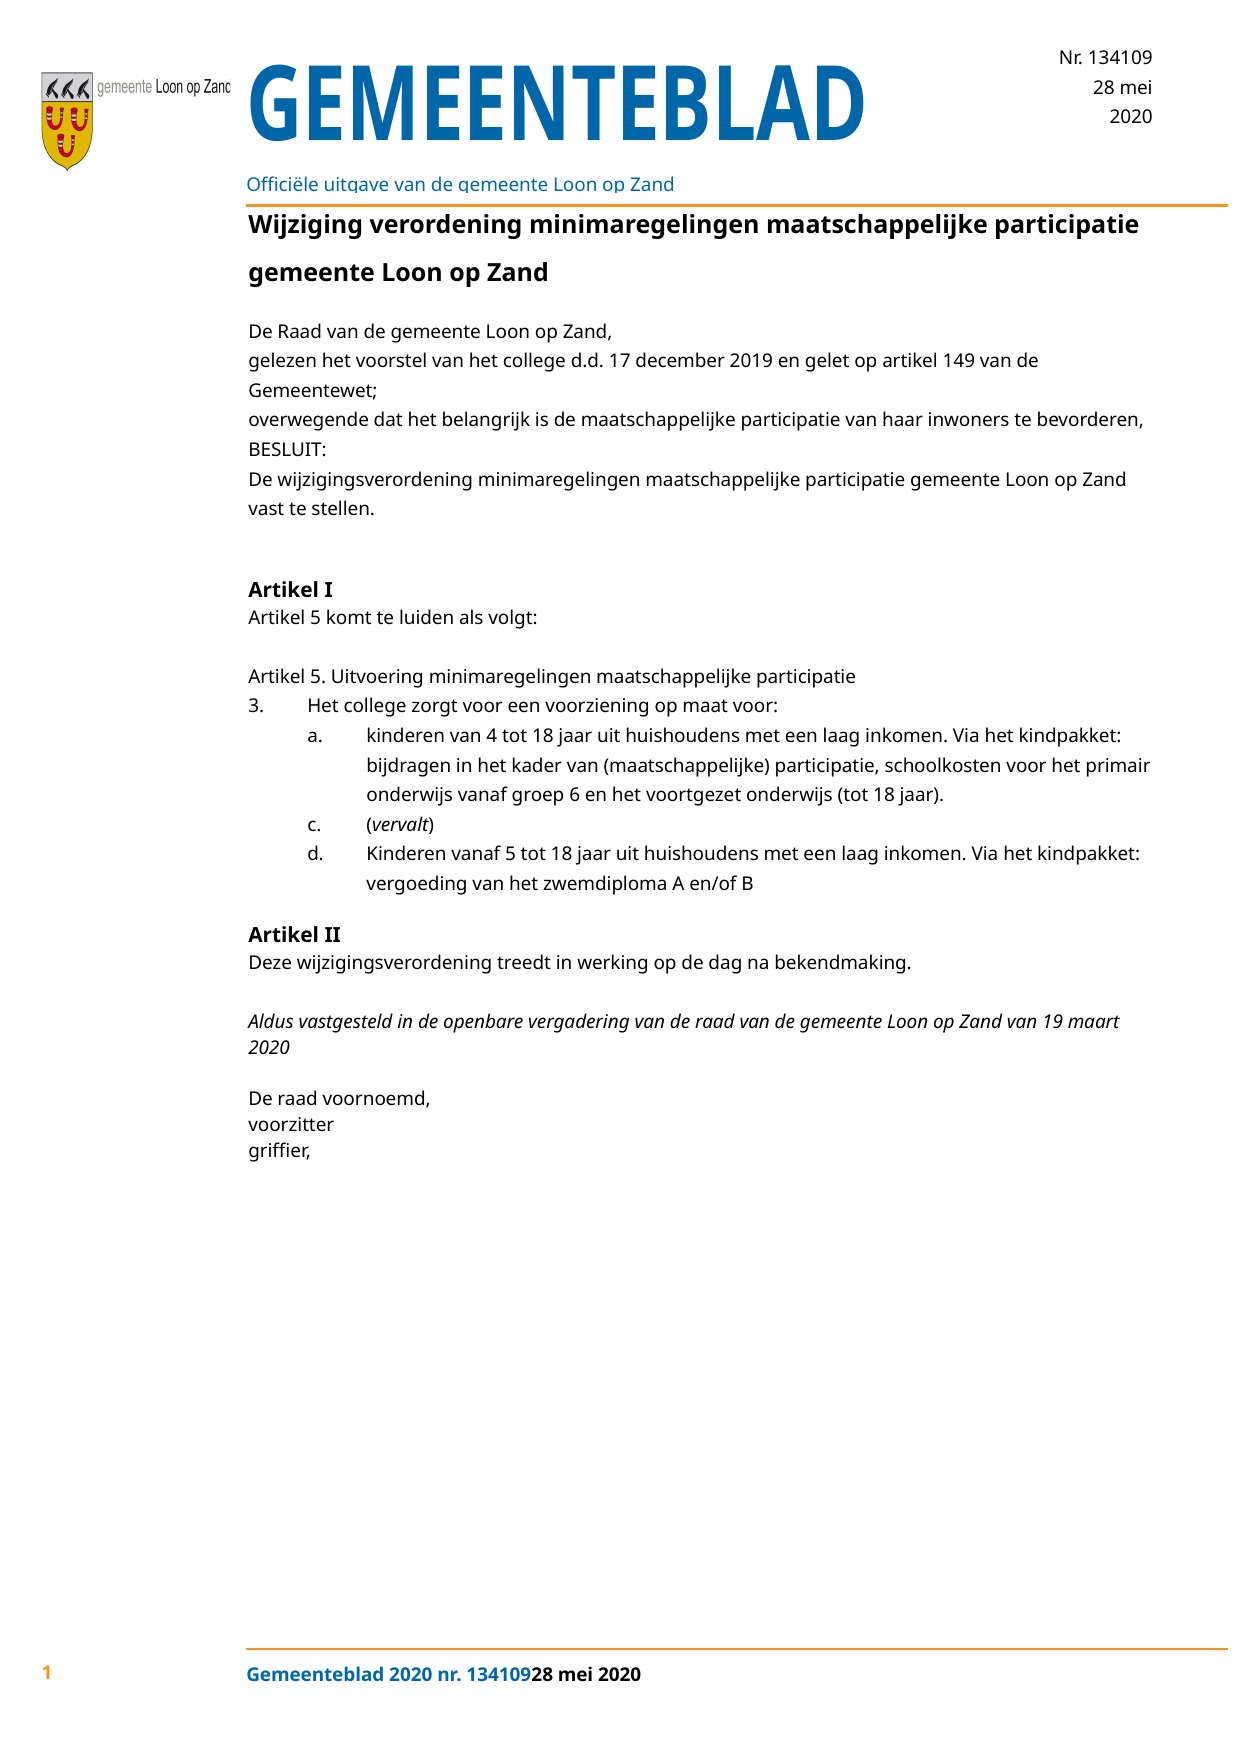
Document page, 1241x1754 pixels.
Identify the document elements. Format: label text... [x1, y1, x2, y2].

text De raad voornoemd, [248, 1085, 1152, 1111]
list (vervalt) [307, 811, 1152, 837]
text Artikel 5. Uitvoering minimaregelingen maatschappelijke participatie [248, 663, 1152, 689]
text Wijziging verordening minimaregelingen maatschappelijke participatie gemeente Loon op Zand [248, 207, 1152, 288]
list kinderen van 4 tot 18 jaar uit huishoudens met een laag inkomen. Via het kindpakket: bijdragen in het kader van (maatschappelijke) participatie, schoolkosten voor het primair onderwijs vanaf groep 6 en het voortgezet onderwijs (tot 18 jaar). [307, 722, 1152, 807]
list Het college zorgt voor een voorziening op maat voor: [248, 693, 1152, 718]
text BESLUIT: [248, 436, 1152, 462]
text De wijzigingsverordening minimaregelingen maatschappelijke participatie gemeente Loon op Zand vast te stellen. [248, 466, 1152, 521]
text Artikel II [248, 921, 1152, 949]
text Deze wijzigingsverordening treedt in werking op de dag na bekendmaking. [248, 949, 1152, 975]
picture [41, 47, 231, 172]
text Artikel 5 komt te luiden als volgt: [248, 604, 1152, 629]
text overwegende dat het belangrijk is de maatschappelijke participatie van haar inwoners te bevorderen, [248, 407, 1152, 432]
list Kinderen vanaf 5 tot 18 jaar uit huishoudens met een laag inkomen. Via het kindpakket: vergoeding van het zwemdiploma A en/of B [307, 841, 1152, 896]
text griffier, [248, 1137, 1152, 1162]
text voorzitter [248, 1111, 1152, 1137]
text Aldus vastgesteld in de openbare vergadering van de raad van de gemeente Loon op Zand van 19 maart 2020 [248, 1008, 1152, 1059]
text Artikel I [248, 575, 1152, 604]
text gelezen het voorstel van het college d.d. 17 december 2019 en gelet op artikel 149 van de Gemeentewet; [248, 347, 1152, 403]
text De Raad van de gemeente Loon op Zand, [248, 318, 1152, 344]
